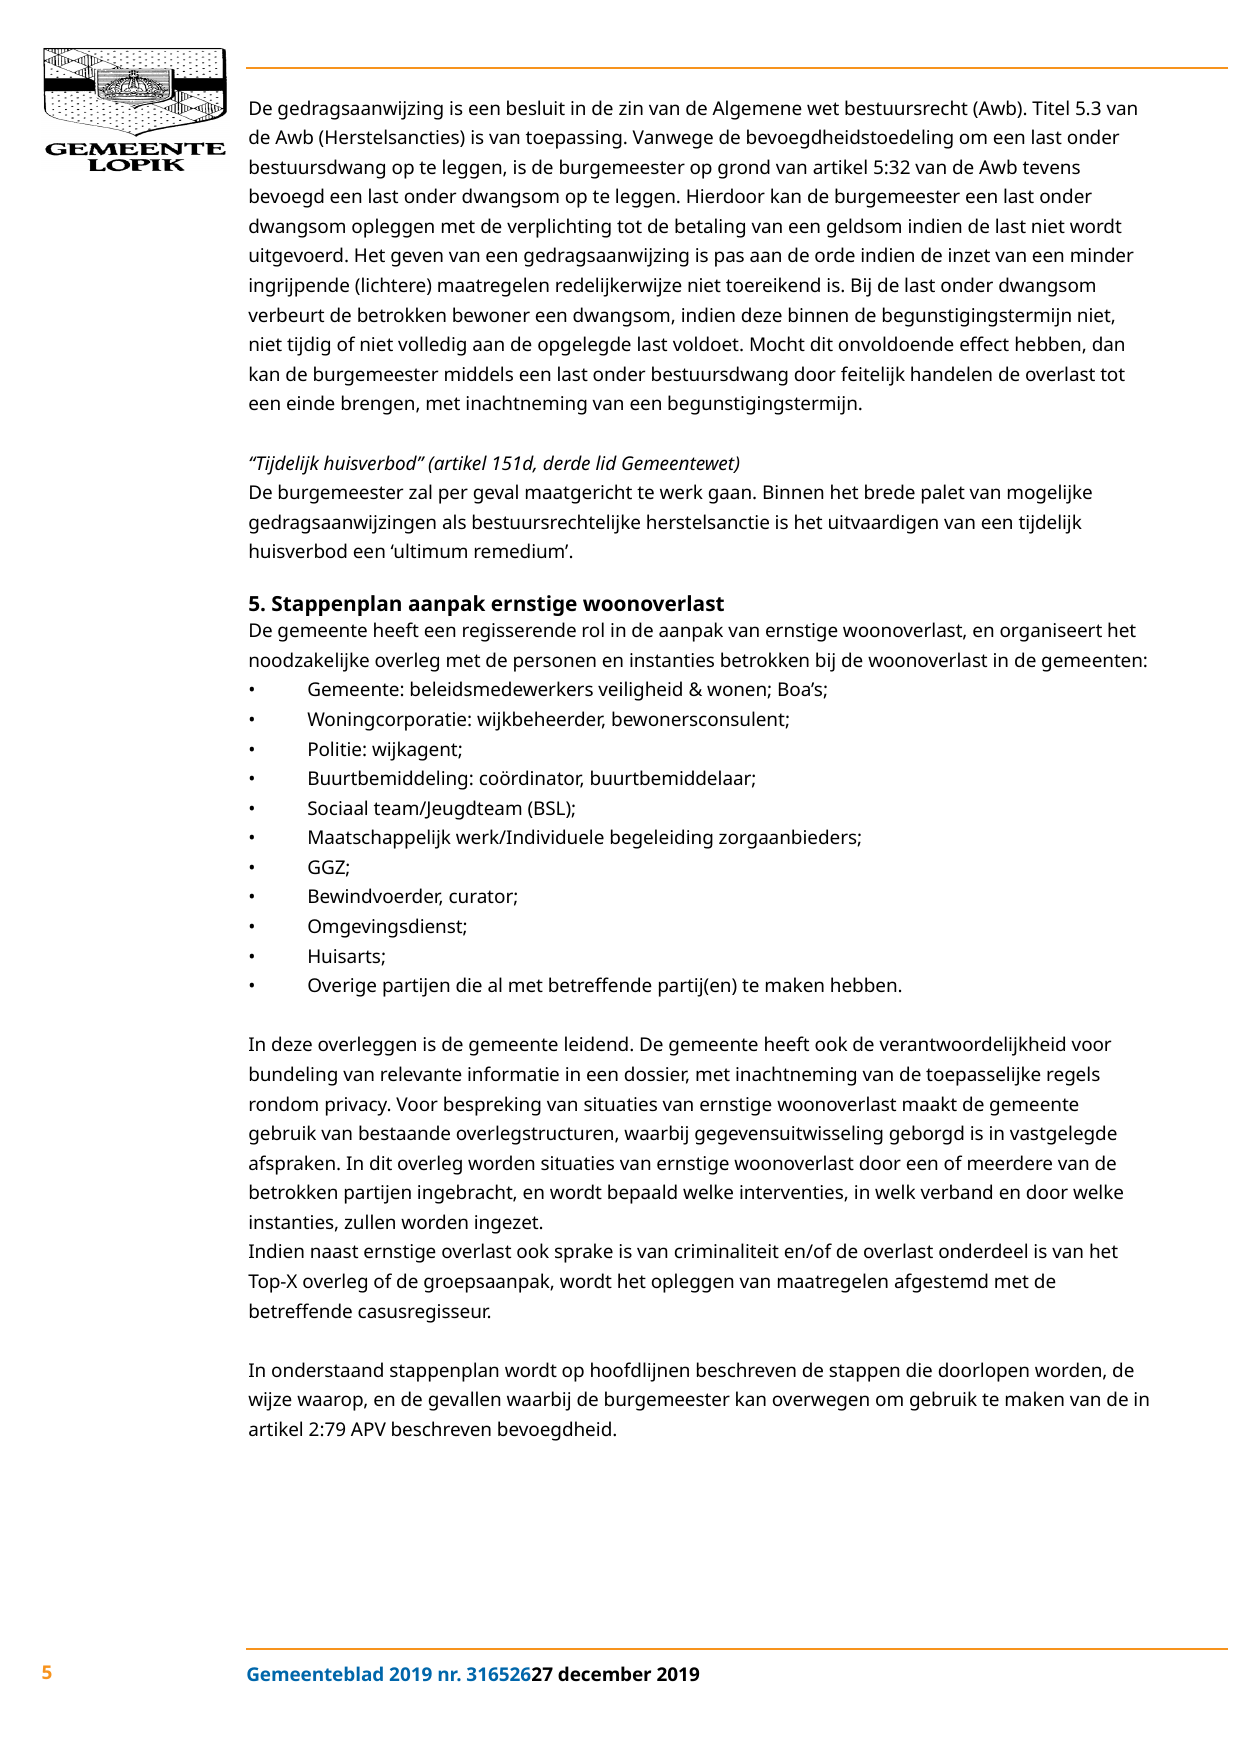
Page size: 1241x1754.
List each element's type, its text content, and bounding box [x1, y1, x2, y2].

text In deze overleggen is de gemeente leidend. De gemeente heeft ook de verantwoordelijkheid voor bundeling van relevante informatie in een dossier, met inachtneming van de toepasselijke regels rondom privacy. Voor bespreking van situaties van ernstige woonoverlast maakt de gemeente gebruik van bestaande overlegstructuren, waarbij gegevensuitwisseling geborgd is in vastgelegde afspraken. In dit overleg worden situaties van ernstige woonoverlast door een of meerdere van de betrokken partijen ingebracht, en wordt bepaald welke interventies, in welk verband en door welke instanties, zullen worden ingezet. [248, 1032, 1152, 1235]
text “Tijdelijk huisverbod” (artikel 151d, derde lid Gemeentewet) [248, 450, 1152, 476]
list GGZ; [248, 854, 1152, 880]
text De gedragsaanwijzing is een besluit in de zin van de Algemene wet bestuursrecht (Awb). Titel 5.3 van de Awb (Herstelsancties) is van toepassing. Vanwege de bevoegdheidstoedeling om een last onder bestuursdwang op te leggen, is de burgemeester op grond van artikel 5:32 van de Awb tevens bevoegd een last onder dwangsom op te leggen. Hierdoor kan de burgemeester een last onder dwangsom opleggen met de verplichting tot de betaling van een geldsom indien de last niet wordt uitgevoerd. Het geven van een gedragsaanwijzing is pas aan de orde indien de inzet van een minder ingrijpende (lichtere) maatregelen redelijkerwijze niet toereikend is. Bij de last onder dwangsom verbeurt de betrokken bewoner een dwangsom, indien deze binnen de begunstigingstermijn niet, niet tijdig of niet volledig aan de opgelegde last voldoet. Mocht dit onvoldoende effect hebben, dan kan de burgemeester middels een last onder bestuursdwang door feitelijk handelen de overlast tot een einde brengen, met inachtneming van een begunstigingstermijn. [248, 95, 1152, 416]
list Woningcorporatie: wijkbeheerder, bewonersconsulent; [248, 706, 1152, 732]
text Indien naast ernstige overlast ook sprake is van criminaliteit en/of de overlast onderdeel is van het Top-X overleg of de groepsaanpak, wordt het opleggen van maatregelen afgestemd met de betreffende casusregisseur. [248, 1239, 1152, 1323]
text In onderstaand stappenplan wordt op hoofdlijnen beschreven de stappen die doorlopen worden, de wijze waarop, en de gevallen waarbij de burgemeester kan overwegen om gebruik te maken van de in artikel 2:79 APV beschreven bevoegdheid. [248, 1357, 1152, 1442]
list Omgevingsdienst; [248, 913, 1152, 939]
list Gemeente: beleidsmedewerkers veiligheid & wonen; Boa’s; [248, 677, 1152, 702]
list Maatschappelijk werk/Individuele begeleiding zorgaanbieders; [248, 824, 1152, 850]
list Bewindvoerder, curator; [248, 884, 1152, 909]
list Sociaal team/Jeugdteam (BSL); [248, 795, 1152, 821]
text 5. Stappenplan aanpak ernstige woonoverlast [248, 589, 1152, 617]
list Huisarts; [248, 943, 1152, 968]
picture [41, 47, 231, 172]
list Overige partijen die al met betreffende partij(en) te maken hebben. [248, 972, 1152, 998]
list Buurtbemiddeling: coördinator, buurtbemiddelaar; [248, 765, 1152, 791]
text De gemeente heeft een regisserende rol in de aanpak van ernstige woonoverlast, en organiseert het noodzakelijke overleg met de personen en instanties betrokken bij de woonoverlast in de gemeenten: [248, 617, 1152, 673]
list Politie: wijkagent; [248, 736, 1152, 761]
text De burgemeester zal per geval maatgericht te werk gaan. Binnen het brede palet van mogelijke gedragsaanwijzingen als bestuursrechtelijke herstelsanctie is het uitvaardigen van een tijdelijk huisverbod een ‘ultimum remedium’. [248, 479, 1152, 564]
